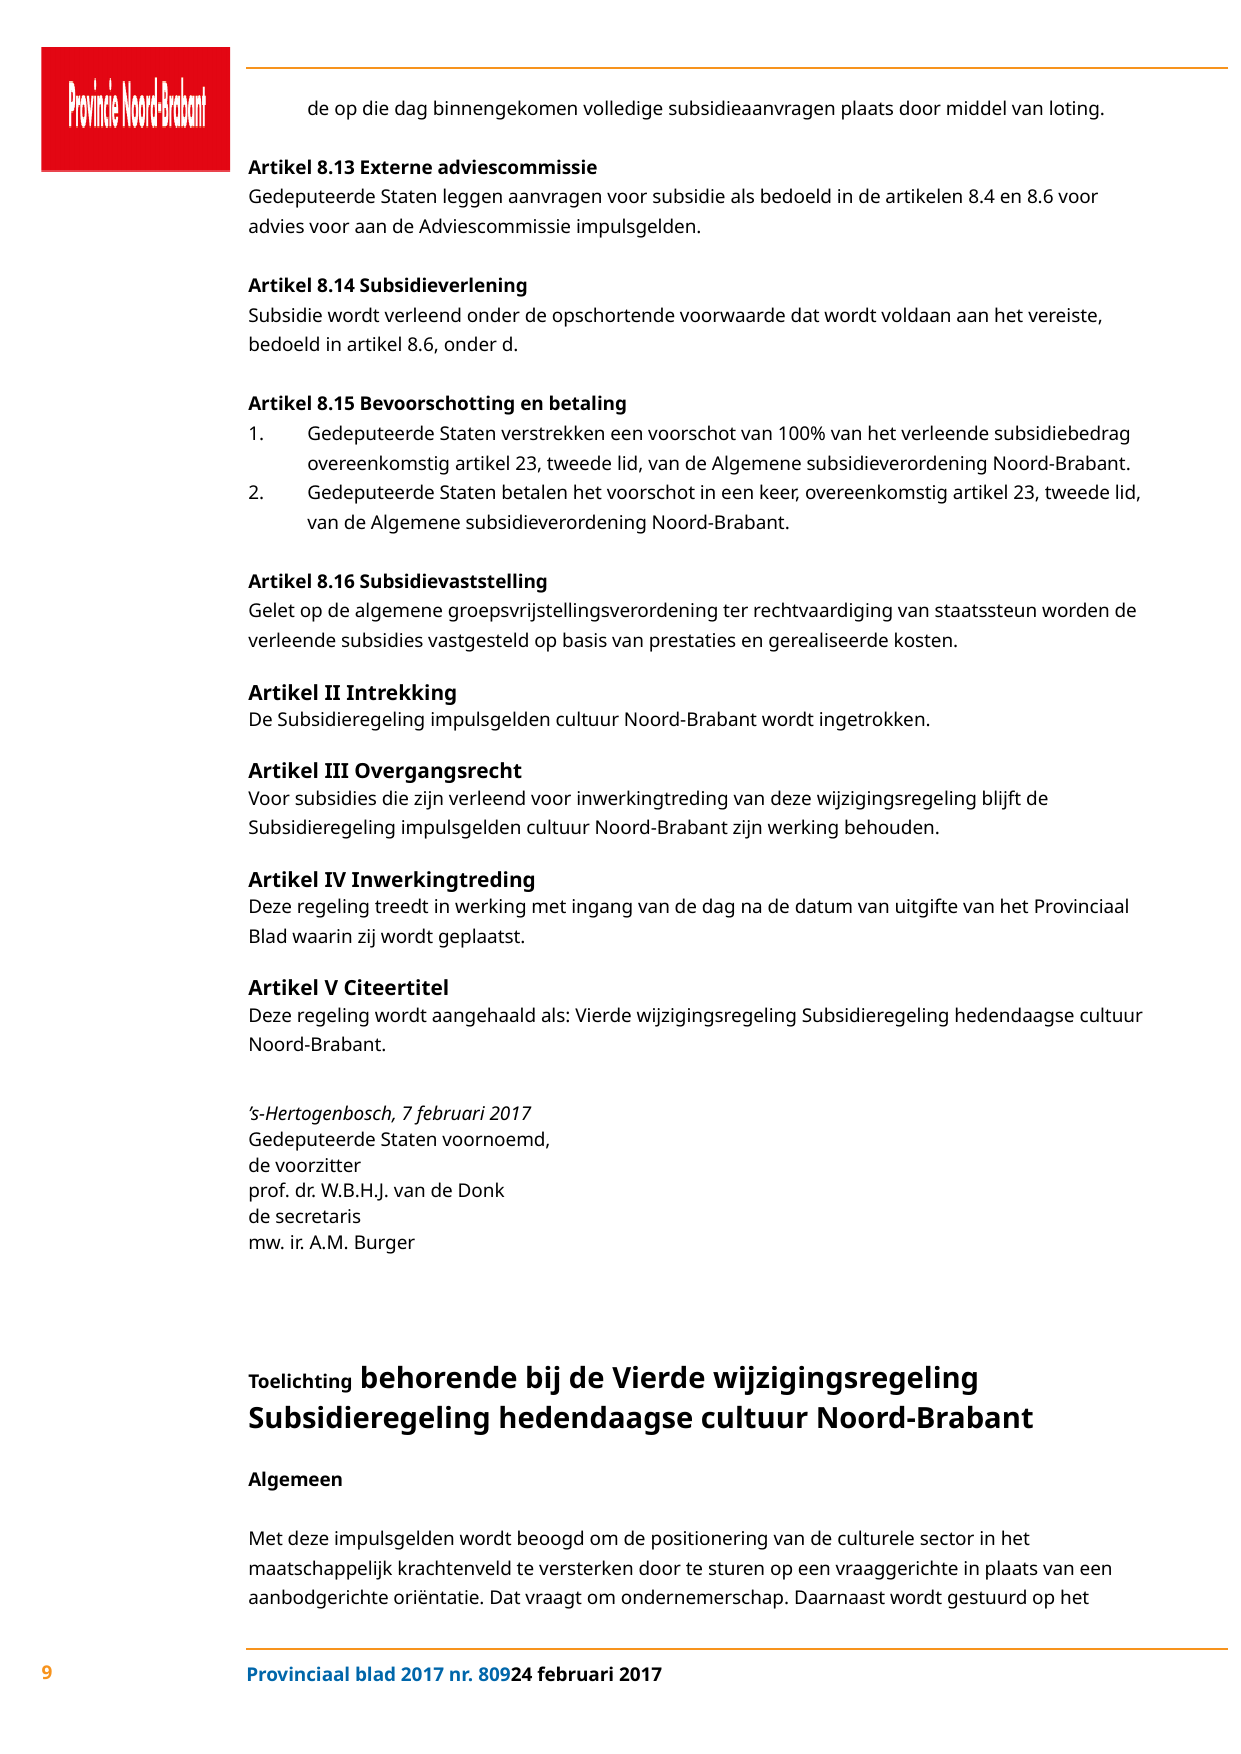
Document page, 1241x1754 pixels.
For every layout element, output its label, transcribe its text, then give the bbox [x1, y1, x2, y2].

text de voorzitter [248, 1152, 1152, 1177]
text Gelet op de algemene groepsvrijstellingsverordening ter rechtvaardiging van staatssteun worden de verleende subsidies vastgesteld op basis van prestaties en gerealiseerde kosten. [248, 598, 1152, 653]
list Gedeputeerde Staten betalen het voorschot in een keer, overeenkomstig artikel 23, tweede lid, van de Algemene subsidieverordening Noord-Brabant. [248, 479, 1152, 535]
text mw. ir. A.M. Burger [248, 1229, 1152, 1255]
text Artikel 8.14 Subsidieverlening [248, 272, 1152, 298]
text Artikel II Intrekking [248, 678, 1152, 706]
text Met deze impulsgelden wordt beoogd om de positionering van de culturele sector in het maatschappelijk krachtenveld te versterken door te sturen op een vraaggerichte in plaats van een aanbodgerichte oriëntatie. Dat vraagt om ondernemerschap. Daarnaast wordt gestuurd op het [248, 1525, 1152, 1610]
text Artikel V Citeertitel [248, 973, 1152, 1002]
text ’s-Hertogenbosch, 7 februari 2017 [248, 1100, 1152, 1126]
text Artikel 8.13 Externe adviescommissie [248, 154, 1152, 180]
list Gedeputeerde Staten verstrekken een voorschot van 100% van het verleende subsidiebedrag overeenkomstig artikel 23, tweede lid, van de Algemene subsidieverordening Noord-Brabant. [248, 420, 1152, 476]
text Deze regeling treedt in werking met ingang van de dag na de datum van uitgifte van het Provinciaal Blad waarin zij wordt geplaatst. [248, 893, 1152, 949]
text Gedeputeerde Staten voornoemd, [248, 1126, 1152, 1152]
list de op die dag binnengekomen volledige subsidieaanvragen plaats door middel van loting. [248, 95, 1152, 121]
text Subsidie wordt verleend onder de opschortende voorwaarde dat wordt voldaan aan het vereiste, bedoeld in artikel 8.6, onder d. [248, 302, 1152, 357]
text Algemeen [248, 1466, 1152, 1492]
text Gedeputeerde Staten leggen aanvragen voor subsidie als bedoeld in de artikelen 8.4 en 8.6 voor advies voor aan de Adviescommissie impulsgelden. [248, 183, 1152, 239]
text Voor subsidies die zijn verleend voor inwerkingtreding van deze wijzigingsregeling blijft de Subsidieregeling impulsgelden cultuur Noord-Brabant zijn werking behouden. [248, 785, 1152, 840]
text De Subsidieregeling impulsgelden cultuur Noord-Brabant wordt ingetrokken. [248, 706, 1152, 732]
text Artikel 8.16 Subsidievaststelling [248, 568, 1152, 594]
picture [41, 47, 231, 172]
text Artikel IV Inwerkingtreding [248, 865, 1152, 893]
text de secretaris [248, 1203, 1152, 1229]
text prof. dr. W.B.H.J. van de Donk [248, 1177, 1152, 1203]
text Deze regeling wordt aangehaald als: Vierde wijzigingsregeling Subsidieregeling hedendaagse cultuur Noord-Brabant. [248, 1002, 1152, 1057]
text Artikel III Overgangsrecht [248, 757, 1152, 785]
text Toelichting behorende bij de Vierde wijzigingsregeling Subsidieregeling hedendaagse cultuur Noord-Brabant [248, 1358, 1152, 1437]
text Artikel 8.15 Bevoorschotting en betaling [248, 391, 1152, 416]
